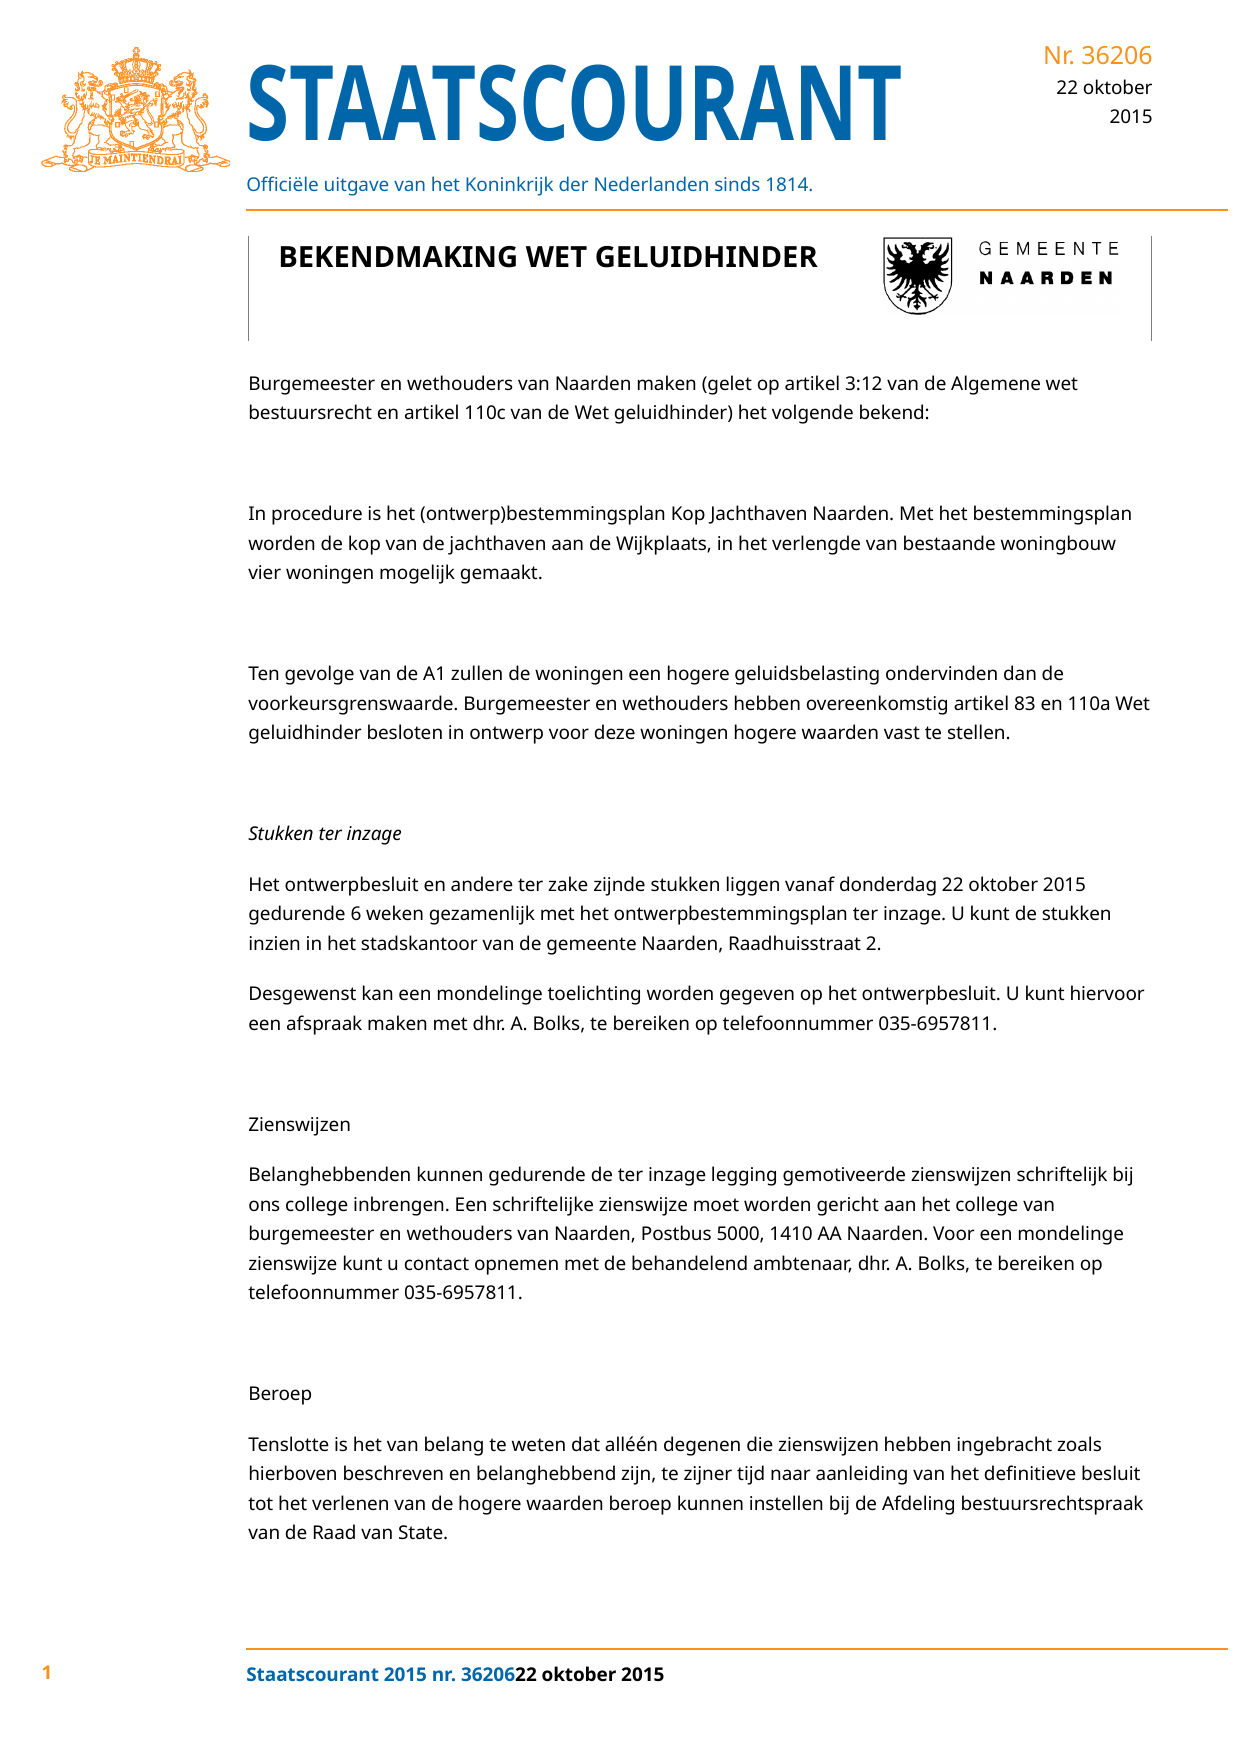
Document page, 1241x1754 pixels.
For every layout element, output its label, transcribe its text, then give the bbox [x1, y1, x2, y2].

text Tenslotte is het van belang te weten dat alléén degenen die zienswijzen hebben ingebracht zoals hierboven beschreven en belanghebbend zijn, te zijner tijd naar aanleiding van het definitieve besluit tot het verlenen van de hogere waarden beroep kunnen instellen bij de Afdeling bestuursrechtspraak van de Raad van State. [248, 1431, 1152, 1545]
table_header [850, 236, 1151, 341]
text Stukken ter inzage [248, 820, 1152, 846]
picture [882, 236, 1119, 315]
text Burgemeester en wethouders van Naarden maken (gelet op artikel 3:12 van de Algemene wet bestuursrecht en artikel 110c van de Wet geluidhinder) het volgende bekend: [248, 370, 1152, 425]
text Zienswijzen [248, 1111, 1152, 1137]
text Beroep [248, 1380, 1152, 1406]
table_header BEKENDMAKING WET GELUIDHINDER [249, 236, 850, 341]
text Het ontwerpbesluit en andere ter zake zijnde stukken liggen vanaf donderdag 22 oktober 2015 gedurende 6 weken gezamenlijk met het ontwerpbestemmingsplan ter inzage. U kunt de stukken inzien in het stadskantoor van de gemeente Naarden, Raadhuisstraat 2. [248, 871, 1152, 956]
text Ten gevolge van de A1 zullen de woningen een hogere geluidsbelasting ondervinden dan de voorkeursgrenswaarde. Burgemeester en wethouders hebben overeenkomstig artikel 83 en 110a Wet geluidhinder besloten in ontwerp voor deze woningen hogere waarden vast te stellen. [248, 660, 1152, 745]
text In procedure is het (ontwerp)bestemmingsplan Kop Jachthaven Naarden. Met het bestemmingsplan worden de kop van de jachthaven aan de Wijkplaats, in het verlengde van bestaande woningbouw vier woningen mogelijk gemaakt. [248, 500, 1152, 585]
text Desgewenst kan een mondelinge toelichting worden gegeven op het ontwerpbesluit. U kunt hiervoor een afspraak maken met dhr. A. Bolks, te bereiken op telefoonnummer 035-6957811. [248, 980, 1152, 1036]
text Belanghebbenden kunnen gedurende de ter inzage legging gemotiveerde zienswijzen schriftelijk bij ons college inbrengen. Een schriftelijke zienswijze moet worden gericht aan het college van burgemeester en wethouders van Naarden, Postbus 5000, 1410 AA Naarden. Voor een mondelinge zienswijze kunt u contact opnemen met de behandelend ambtenaar, dhr. A. Bolks, te bereiken op telefoonnummer 035-6957811. [248, 1161, 1152, 1305]
picture [41, 47, 231, 172]
